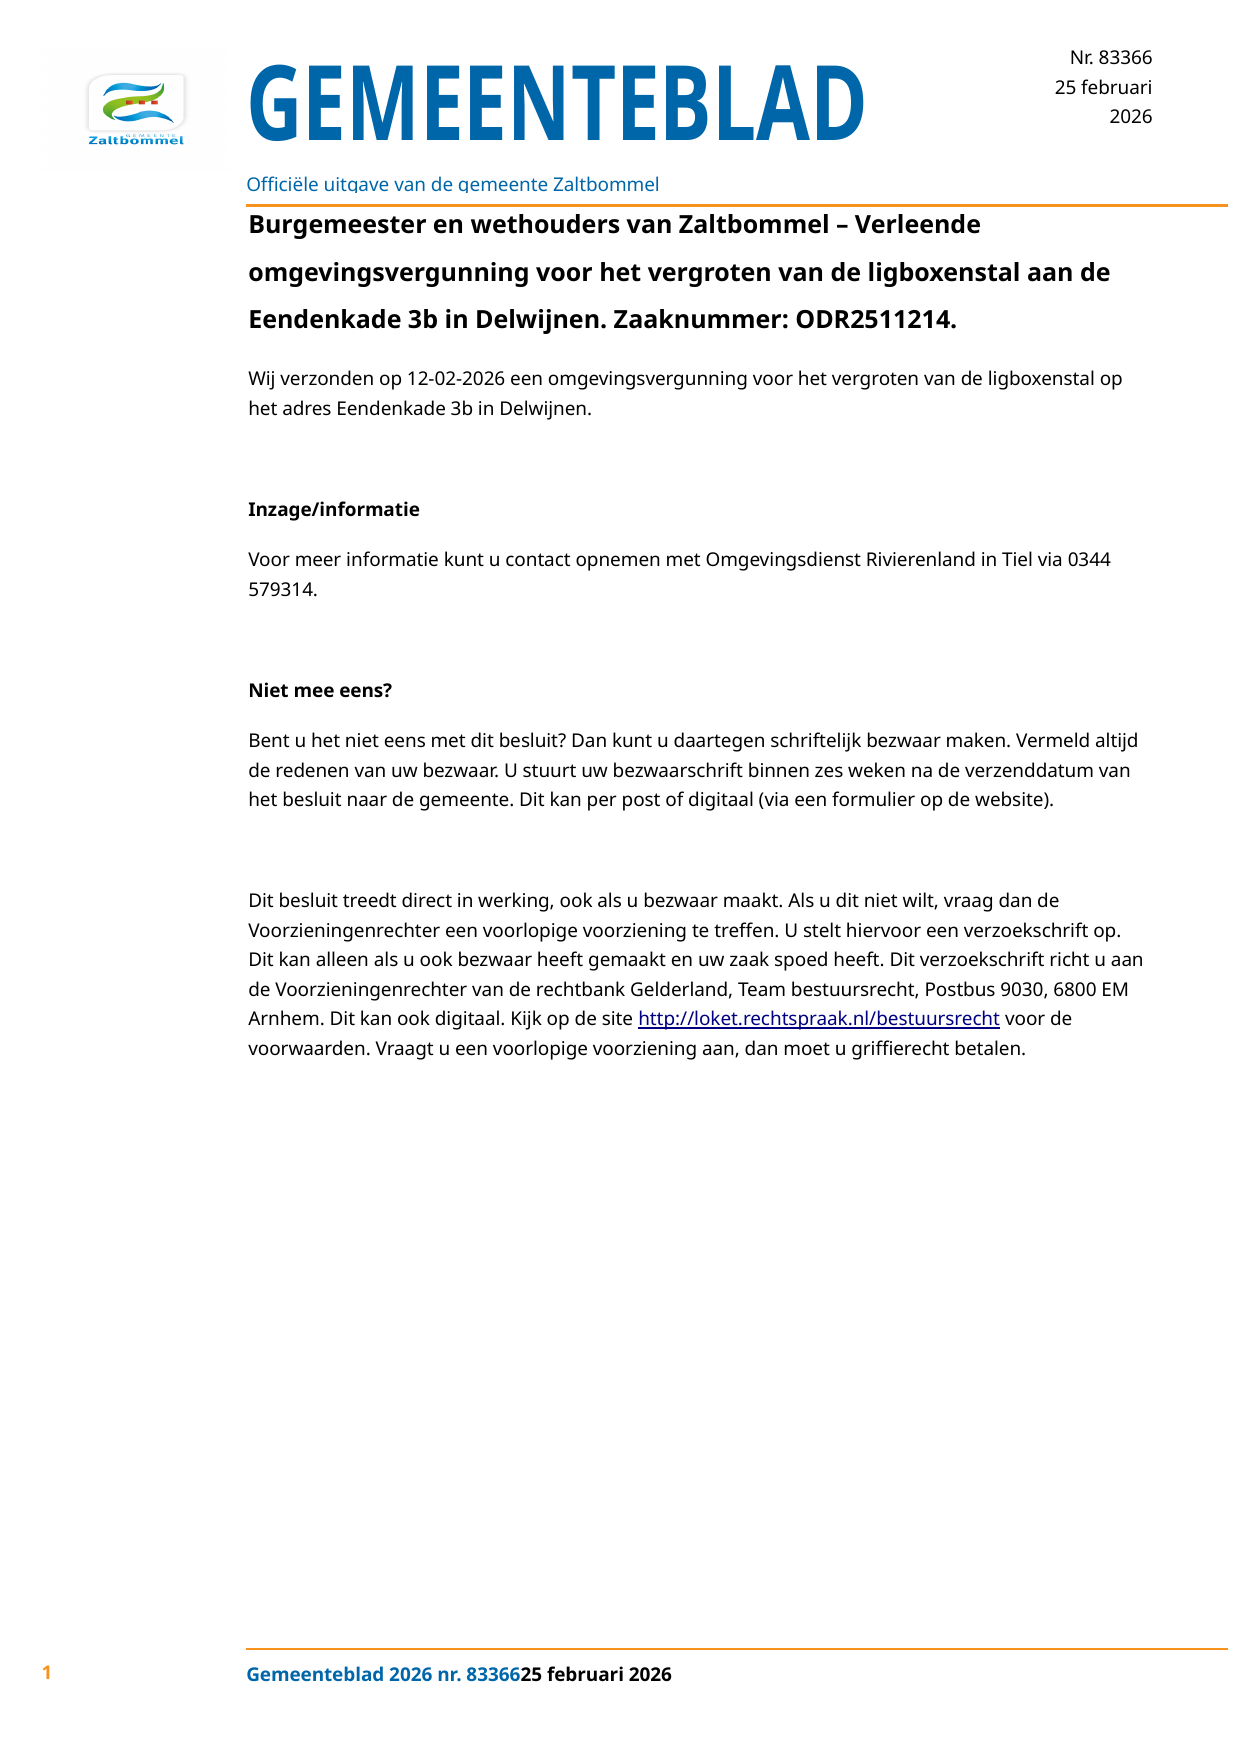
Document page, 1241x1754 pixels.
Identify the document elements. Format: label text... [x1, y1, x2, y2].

text Inzage/informatie [248, 496, 1152, 522]
text Burgemeester en wethouders van Zaltbommel – Verleende omgevingsvergunning voor het vergroten van de ligboxenstal aan de Eendenkade 3b in Delwijnen. Zaaknummer: ODR2511214. [248, 207, 1152, 336]
text Bent u het niet eens met dit besluit? Dan kunt u daartegen schriftelijk bezwaar maken. Vermeld altijd de redenen van uw bezwaar. U stuurt uw bezwaarschrift binnen zes weken na de verzenddatum van het besluit naar de gemeente. Dit kan per post of digitaal (via een formulier op de website). [248, 727, 1152, 812]
text Voor meer informatie kunt u contact opnemen met Omgevingsdienst Rivierenland in Tiel via 0344 579314. [248, 546, 1152, 602]
text Dit besluit treedt direct in werking, ook als u bezwaar maakt. Als u dit niet wilt, vraag dan de Voorzieningenrechter een voorlopige voorziening te treffen. U stelt hiervoor een verzoekschrift op. Dit kan alleen als u ook bezwaar heeft gemaakt en uw zaak spoed heeft. Dit verzoekschrift richt u aan de Voorzieningenrechter van de rechtbank Gelderland, Team bestuursrecht, Postbus 9030, 6800 EM Arnhem. Dit kan ook digitaal. Kijk op de site http://loket.rechtspraak.nl/bestuursrecht voor de voorwaarden. Vraagt u een voorlopige voorziening aan, dan moet u griffierecht betalen. [248, 887, 1152, 1061]
picture [41, 47, 231, 172]
text Wij verzonden op 12-02-2026 een omgevingsvergunning voor het vergroten van de ligboxenstal op het adres Eendenkade 3b in Delwijnen. [248, 366, 1152, 421]
text Niet mee eens? [248, 677, 1152, 702]
